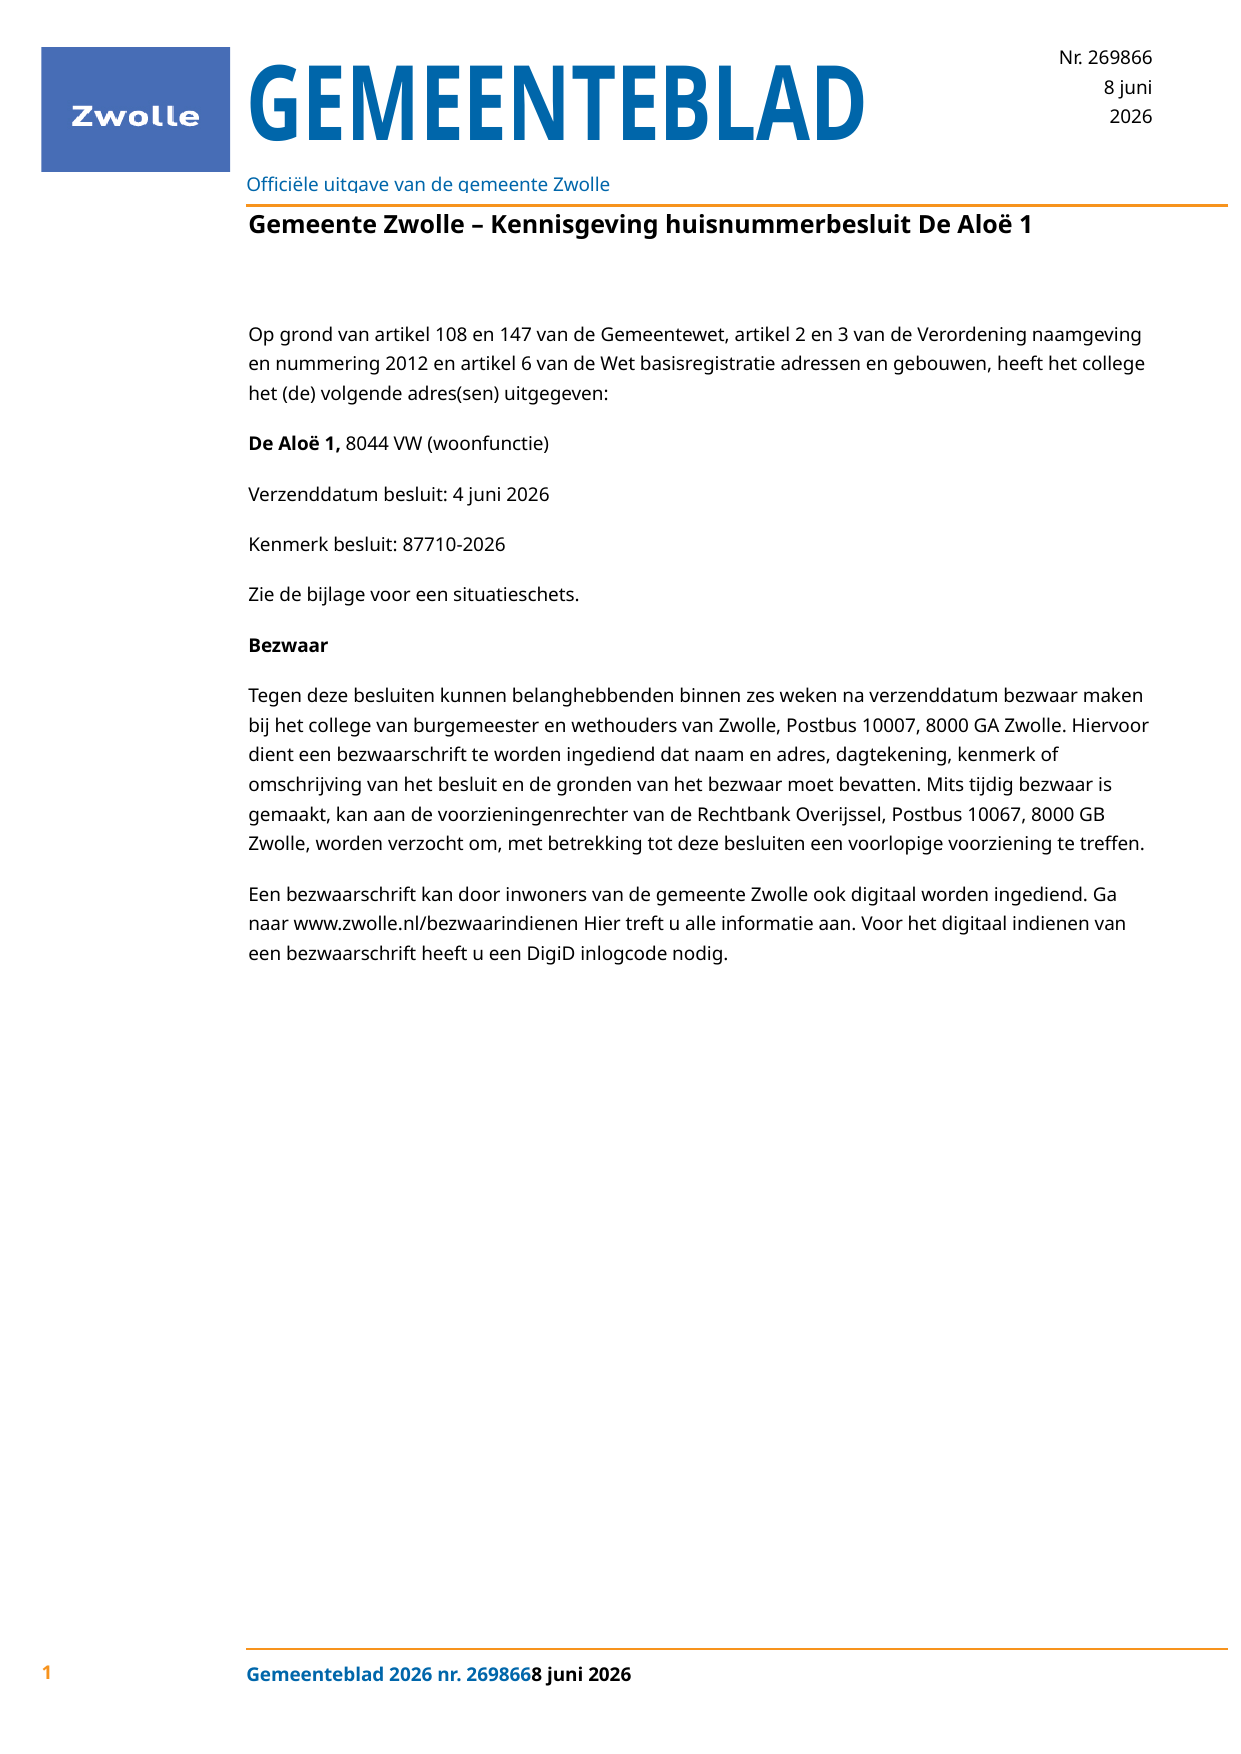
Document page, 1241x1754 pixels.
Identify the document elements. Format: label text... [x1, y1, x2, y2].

text De Aloë 1, 8044 VW (woonfunctie) [248, 430, 1152, 456]
text Tegen deze besluiten kunnen belanghebbenden binnen zes weken na verzenddatum bezwaar maken bij het college van burgemeester en wethouders van Zwolle, Postbus 10007, 8000 GA Zwolle. Hiervoor dient een bezwaarschrift te worden ingediend dat naam en adres, dagtekening, kenmerk of omschrijving van het besluit en de gronden van het bezwaar moet bevatten. Mits tijdig bezwaar is gemaakt, kan aan de voorzieningenrechter van de Rechtbank Overijssel, Postbus 10067, 8000 GB Zwolle, worden verzocht om, met betrekking tot deze besluiten een voorlopige voorziening te treffen. [248, 682, 1152, 856]
picture [41, 47, 231, 172]
text Verzenddatum besluit: 4 juni 2026 [248, 481, 1152, 506]
text Bezwaar [248, 632, 1152, 658]
text Zie de bijlage voor een situatieschets. [248, 582, 1152, 607]
text Op grond van artikel 108 en 147 van de Gemeentewet, artikel 2 en 3 van de Verordening naamgeving en nummering 2012 en artikel 6 van de Wet basisregistratie adressen en gebouwen, heeft het college het (de) volgende adres(sen) uitgegeven: [248, 321, 1152, 406]
text Een bezwaarschrift kan door inwoners van de gemeente Zwolle ook digitaal worden ingediend. Ga naar www.zwolle.nl/bezwaarindienen Hier treft u alle informatie aan. Voor het digitaal indienen van een bezwaarschrift heeft u een DigiD inlogcode nodig. [248, 881, 1152, 966]
text Kenmerk besluit: 87710-2026 [248, 531, 1152, 557]
text Gemeente Zwolle – Kennisgeving huisnummerbesluit De Aloë 1 [248, 207, 1152, 241]
